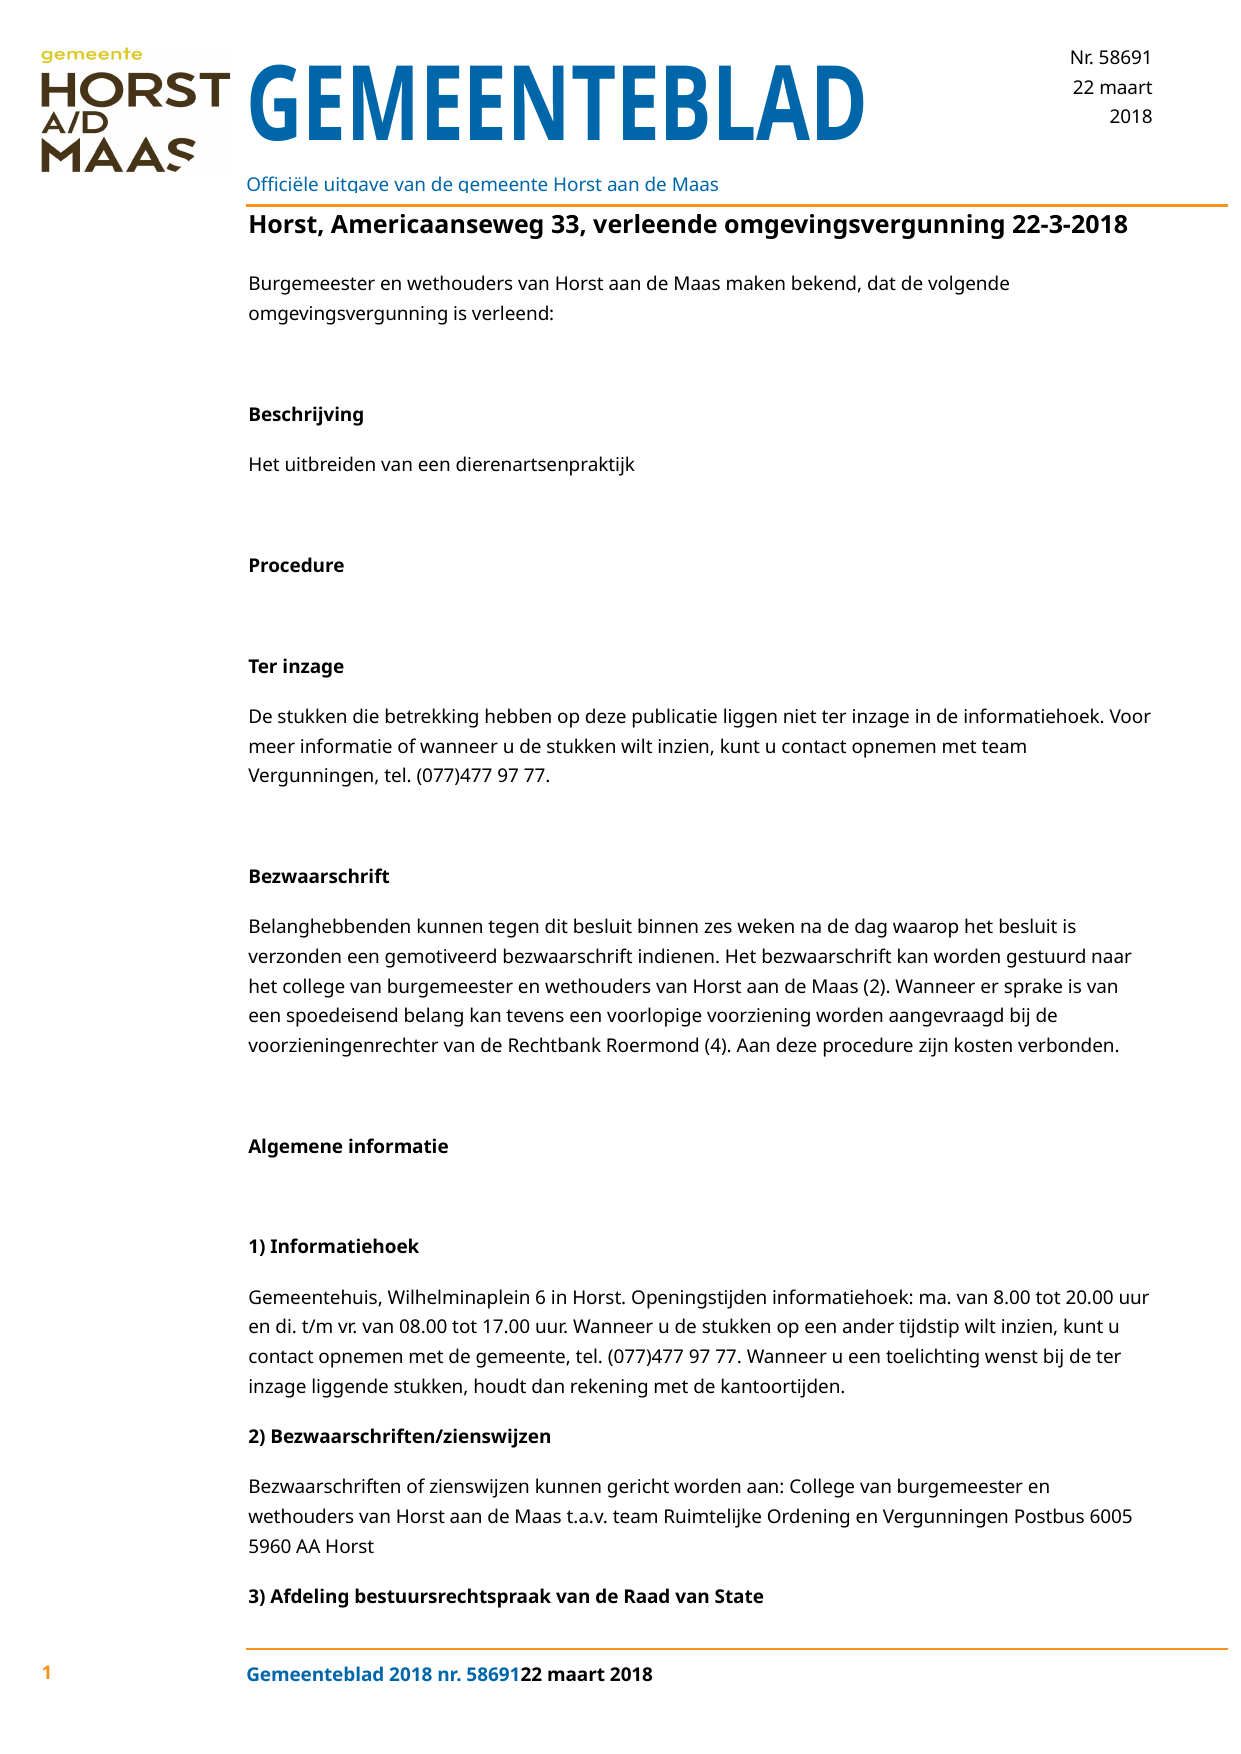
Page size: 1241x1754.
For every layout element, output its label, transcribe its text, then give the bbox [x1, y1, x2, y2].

text Algemene informatie [248, 1133, 1152, 1158]
text 3) Afdeling bestuursrechtspraak van de Raad van State [248, 1583, 1152, 1609]
text Procedure [248, 552, 1152, 578]
text Het uitbreiden van een dierenartsenpraktijk [248, 451, 1152, 477]
text Bezwaarschrift [248, 863, 1152, 889]
text 1) Informatiehoek [248, 1234, 1152, 1259]
text Burgemeester en wethouders van Horst aan de Maas maken bekend, dat de volgende omgevingsvergunning is verleend: [248, 270, 1152, 326]
text 2) Bezwaarschriften/zienswijzen [248, 1423, 1152, 1449]
text Gemeentehuis, Wilhelminaplein 6 in Horst. Openingstijden informatiehoek: ma. van 8.00 tot 20.00 uur en di. t/m vr. van 08.00 tot 17.00 uur. Wanneer u de stukken op een ander tijdstip wilt inzien, kunt u contact opnemen met de gemeente, tel. (077)477 97 77. Wanneer u een toelichting wenst bij de ter inzage liggende stukken, houdt dan rekening met de kantoortijden. [248, 1284, 1152, 1398]
picture [41, 47, 231, 172]
text Belanghebbenden kunnen tegen dit besluit binnen zes weken na de dag waarop het besluit is verzonden een gemotiveerd bezwaarschrift indienen. Het bezwaarschrift kan worden gestuurd naar het college van burgemeester en wethouders van Horst aan de Maas (2). Wanneer er sprake is van een spoedeisend belang kan tevens een voorlopige voorziening worden aangevraagd bij de voorzieningenrechter van de Rechtbank Roermond (4). Aan deze procedure zijn kosten verbonden. [248, 914, 1152, 1058]
text Bezwaarschriften of zienswijzen kunnen gericht worden aan: College van burgemeester en wethouders van Horst aan de Maas t.a.v. team Ruimtelijke Ordening en Vergunningen Postbus 6005 5960 AA Horst [248, 1474, 1152, 1558]
text Horst, Americaanseweg 33, verleende omgevingsvergunning 22-3-2018 [248, 207, 1152, 241]
text Beschrijving [248, 401, 1152, 426]
text Ter inzage [248, 653, 1152, 678]
text De stukken die betrekking hebben op deze publicatie liggen niet ter inzage in de informatiehoek. Voor meer informatie of wanneer u de stukken wilt inzien, kunt u contact opnemen met team Vergunningen, tel. (077)477 97 77. [248, 703, 1152, 788]
